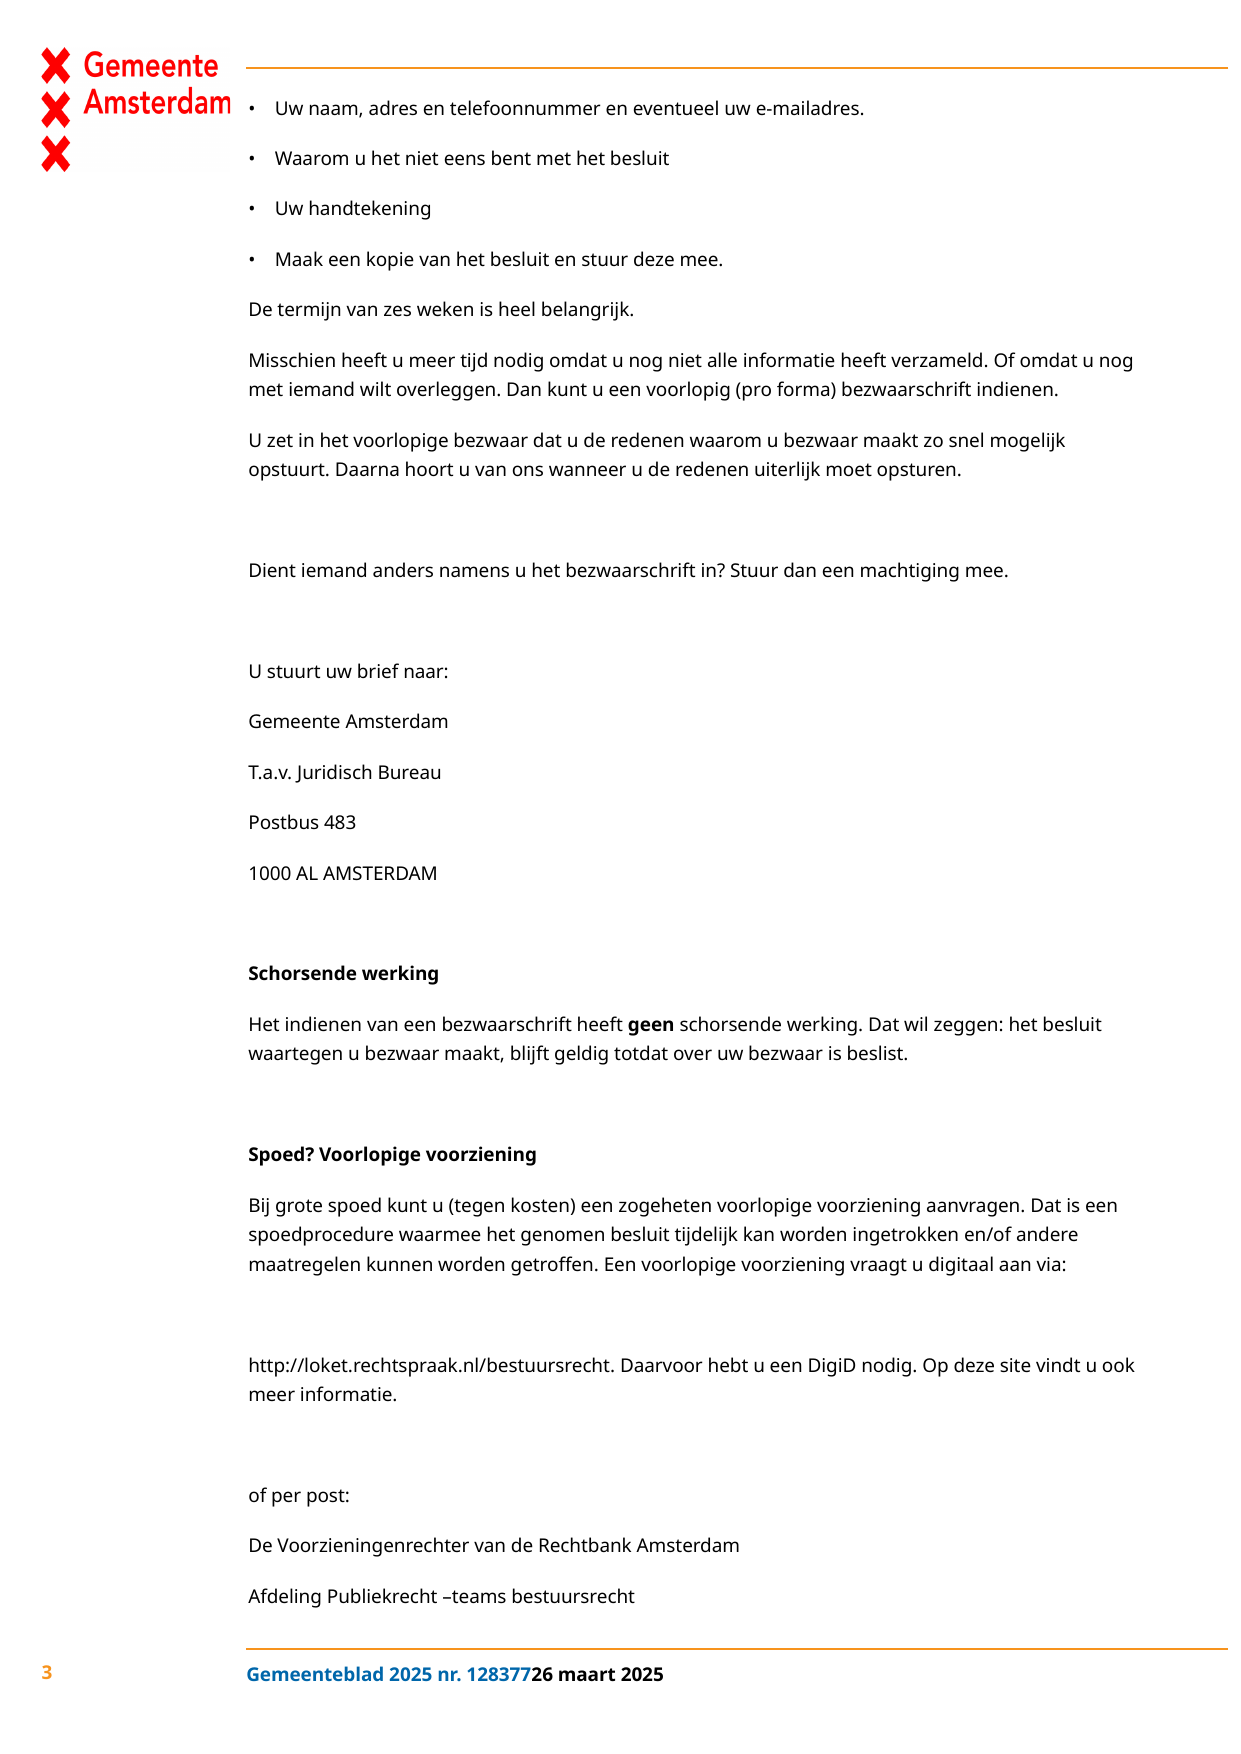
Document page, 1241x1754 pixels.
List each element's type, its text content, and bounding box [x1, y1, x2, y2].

text Het indienen van een bezwaarschrift heeft geen schorsende werking. Dat wil zeggen: het besluit waartegen u bezwaar maakt, blijft geldig totdat over uw bezwaar is beslist. [248, 1011, 1152, 1066]
text Schorsende werking [248, 961, 1152, 986]
text Misschien heeft u meer tijd nodig omdat u nog niet alle informatie heeft verzameld. Of omdat u nog met iemand wilt overleggen. Dan kunt u een voorlopig (pro forma) bezwaarschrift indienen. [248, 347, 1152, 402]
text De termijn van zes weken is heel belangrijk. [248, 296, 1152, 322]
text Postbus 483 [248, 809, 1152, 835]
text of per post: [248, 1482, 1152, 1508]
text Afdeling Publiekrecht –teams bestuursrecht [248, 1583, 1152, 1609]
picture [41, 47, 231, 172]
text • Uw handtekening [248, 196, 1152, 221]
text T.a.v. Juridisch Bureau [248, 759, 1152, 785]
text http://loket.rechtspraak.nl/bestuursrecht. Daarvoor hebt u een DigiD nodig. Op deze site vindt u ook meer informatie. [248, 1352, 1152, 1407]
text U stuurt uw brief naar: [248, 658, 1152, 684]
text Spoed? Voorlopige voorziening [248, 1141, 1152, 1167]
text Dient iemand anders namens u het bezwaarschrift in? Stuur dan een machtiging mee. [248, 557, 1152, 583]
text • Maak een kopie van het besluit en stuur deze mee. [248, 246, 1152, 272]
text Bij grote spoed kunt u (tegen kosten) een zogeheten voorlopige voorziening aanvragen. Dat is een spoedprocedure waarmee het genomen besluit tijdelijk kan worden ingetrokken en/of andere maatregelen kunnen worden getroffen. Een voorlopige voorziening vraagt u digitaal aan via: [248, 1192, 1152, 1277]
text • Waarom u het niet eens bent met het besluit [248, 145, 1152, 171]
text 1000 AL AMSTERDAM [248, 860, 1152, 886]
text • Uw naam, adres en telefoonnummer en eventueel uw e-mailadres. [248, 95, 1152, 121]
text Gemeente Amsterdam [248, 708, 1152, 734]
text De Voorzieningenrechter van de Rechtbank Amsterdam [248, 1533, 1152, 1558]
text U zet in het voorlopige bezwaar dat u de redenen waarom u bezwaar maakt zo snel mogelijk opstuurt. Daarna hoort u van ons wanneer u de redenen uiterlijk moet opsturen. [248, 427, 1152, 482]
